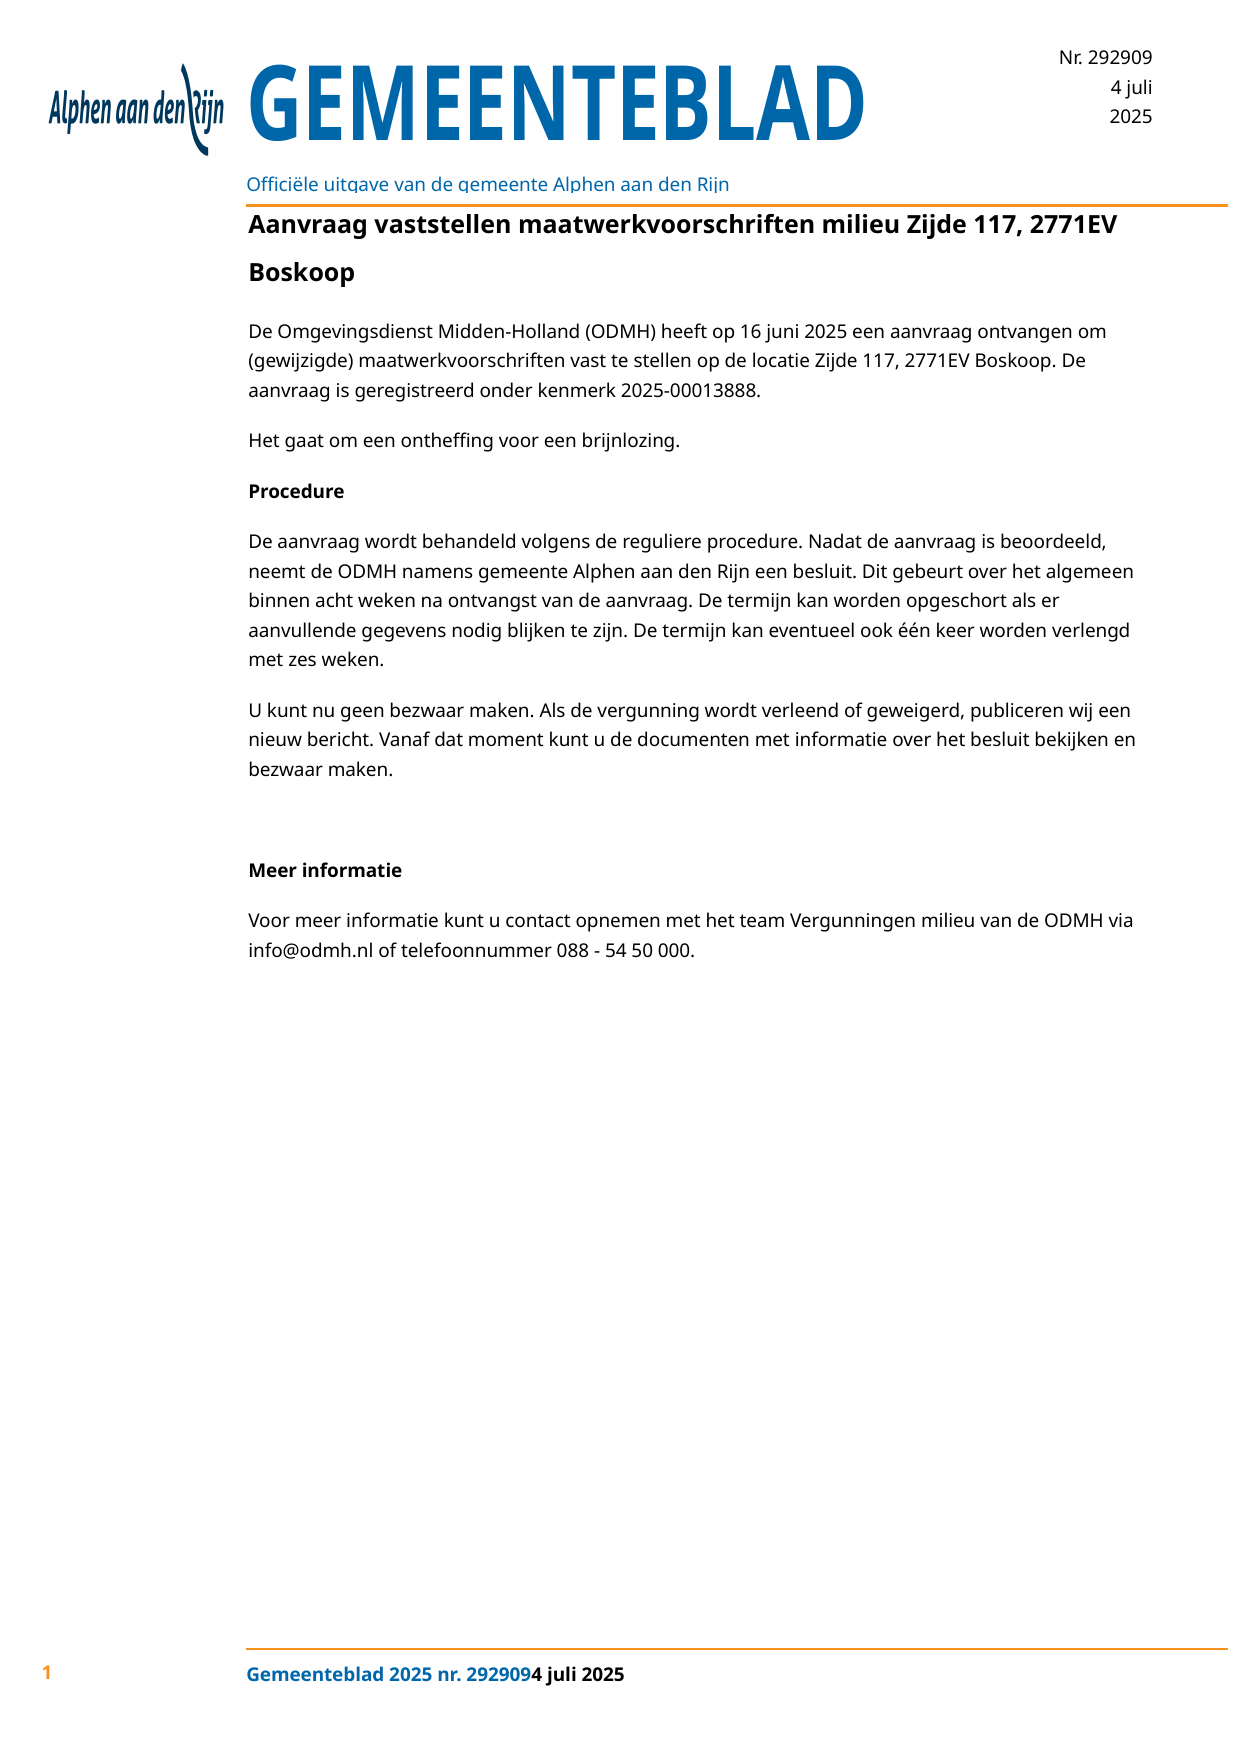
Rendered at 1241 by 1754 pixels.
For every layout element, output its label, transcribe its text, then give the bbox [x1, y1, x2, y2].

picture [41, 47, 231, 172]
text Aanvraag vaststellen maatwerkvoorschriften milieu Zijde 117, 2771EV Boskoop [248, 207, 1152, 288]
text Het gaat om een ontheffing voor een brijnlozing. [248, 427, 1152, 453]
text Voor meer informatie kunt u contact opnemen met het team Vergunningen milieu van de ODMH via info@odmh.nl of telefoonnummer 088 - 54 50 000. [248, 907, 1152, 963]
text Meer informatie [248, 857, 1152, 883]
text U kunt nu geen bezwaar maken. Als de vergunning wordt verleend of geweigerd, publiceren wij een nieuw bericht. Vanaf dat moment kunt u de documenten met informatie over het besluit bekijken en bezwaar maken. [248, 697, 1152, 782]
text De Omgevingsdienst Midden-Holland (ODMH) heeft op 16 juni 2025 een aanvraag ontvangen om (gewijzigde) maatwerkvoorschriften vast te stellen op de locatie Zijde 117, 2771EV Boskoop. De aanvraag is geregistreerd onder kenmerk 2025-00013888. [248, 318, 1152, 403]
text De aanvraag wordt behandeld volgens de reguliere procedure. Nadat de aanvraag is beoordeeld, neemt de ODMH namens gemeente Alphen aan den Rijn een besluit. Dit gebeurt over het algemeen binnen acht weken na ontvangst van de aanvraag. De termijn kan worden opgeschort als er aanvullende gegevens nodig blijken te zijn. De termijn kan eventueel ook één keer worden verlengd met zes weken. [248, 528, 1152, 672]
text Procedure [248, 478, 1152, 504]
